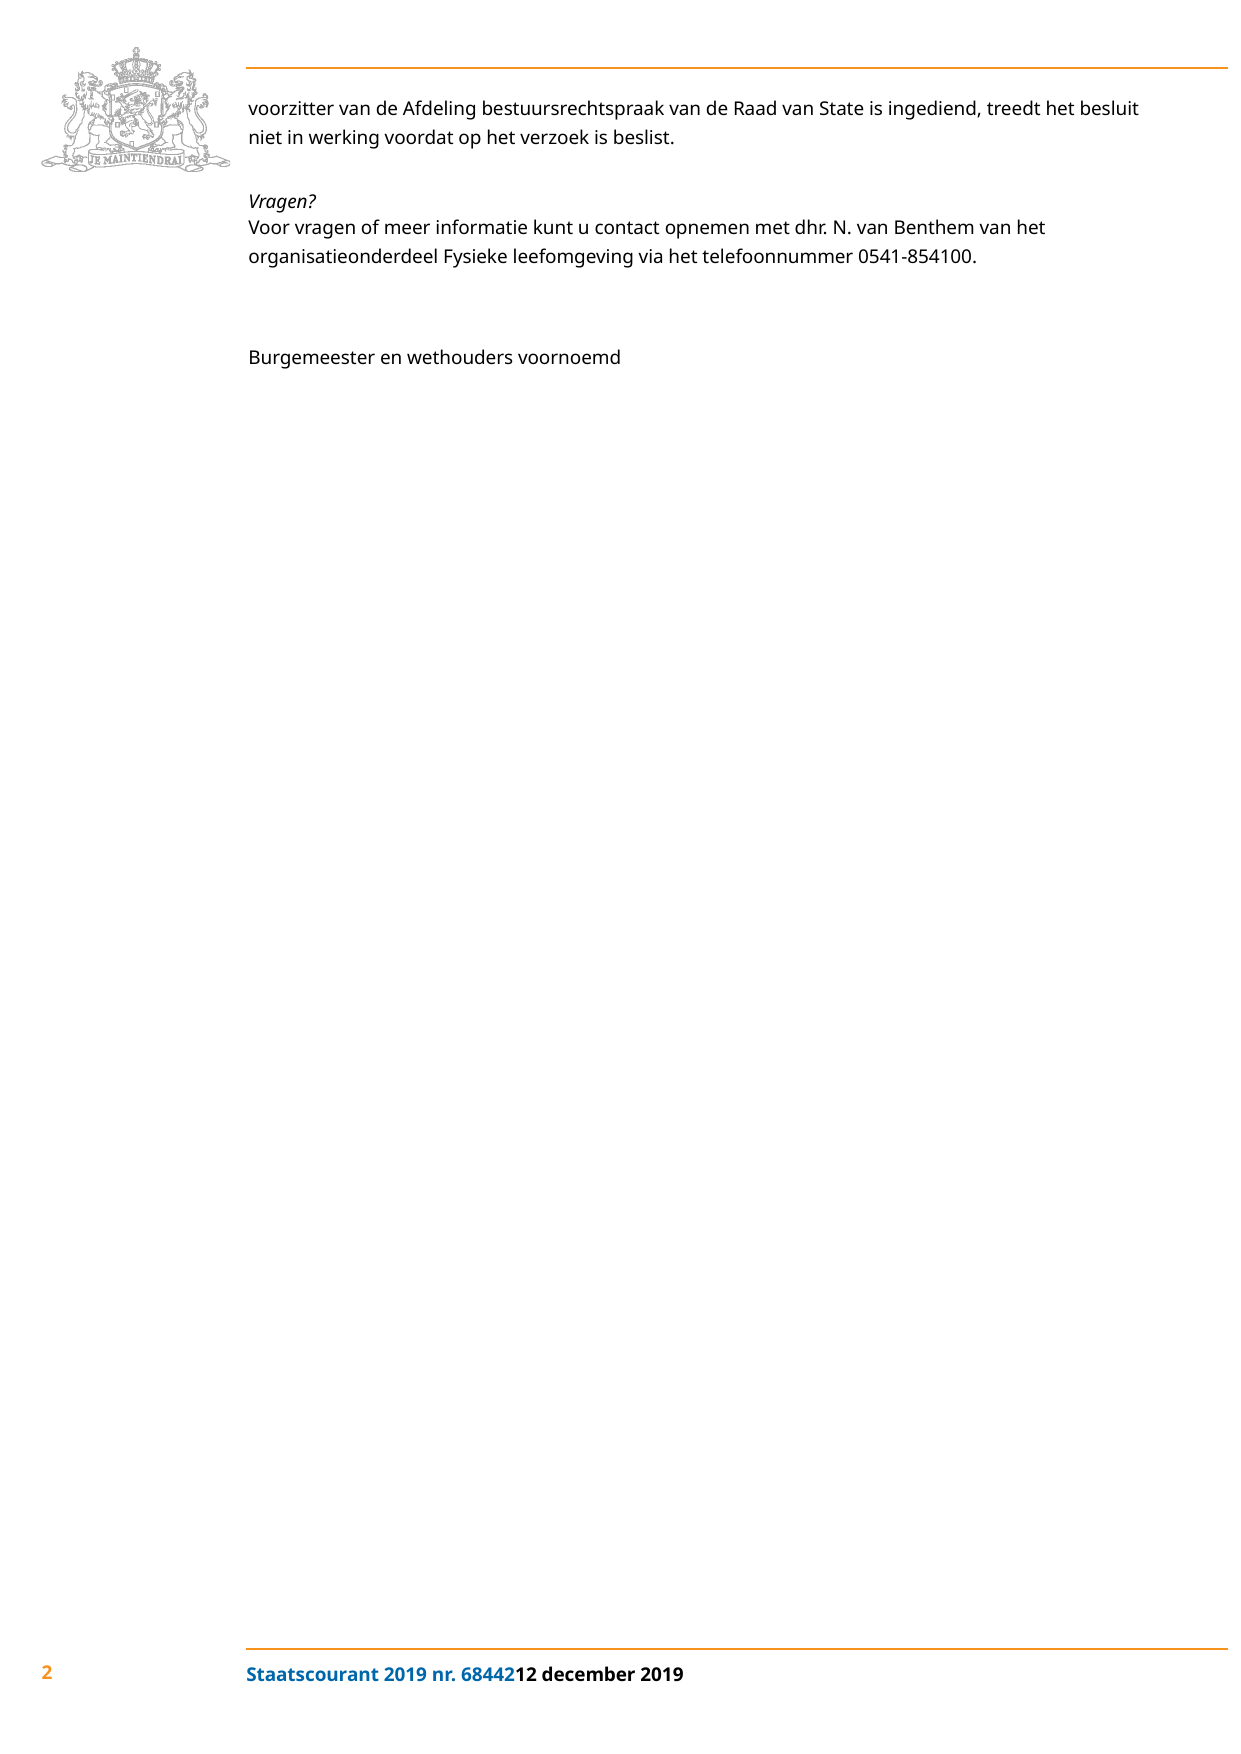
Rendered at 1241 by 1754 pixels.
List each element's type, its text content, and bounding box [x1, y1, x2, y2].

picture [41, 47, 231, 172]
text voorzitter van de Afdeling bestuursrechtspraak van de Raad van State is ingediend, treedt het besluit niet in werking voordat op het verzoek is beslist. [248, 95, 1152, 150]
text Voor vragen of meer informatie kunt u contact opnemen met dhr. N. van Benthem van het organisatieonderdeel Fysieke leefomgeving via het telefoonnummer 0541-854100. [248, 214, 1152, 269]
text Vragen? [248, 188, 1152, 214]
text Burgemeester en wethouders voornoemd [248, 344, 1152, 370]
